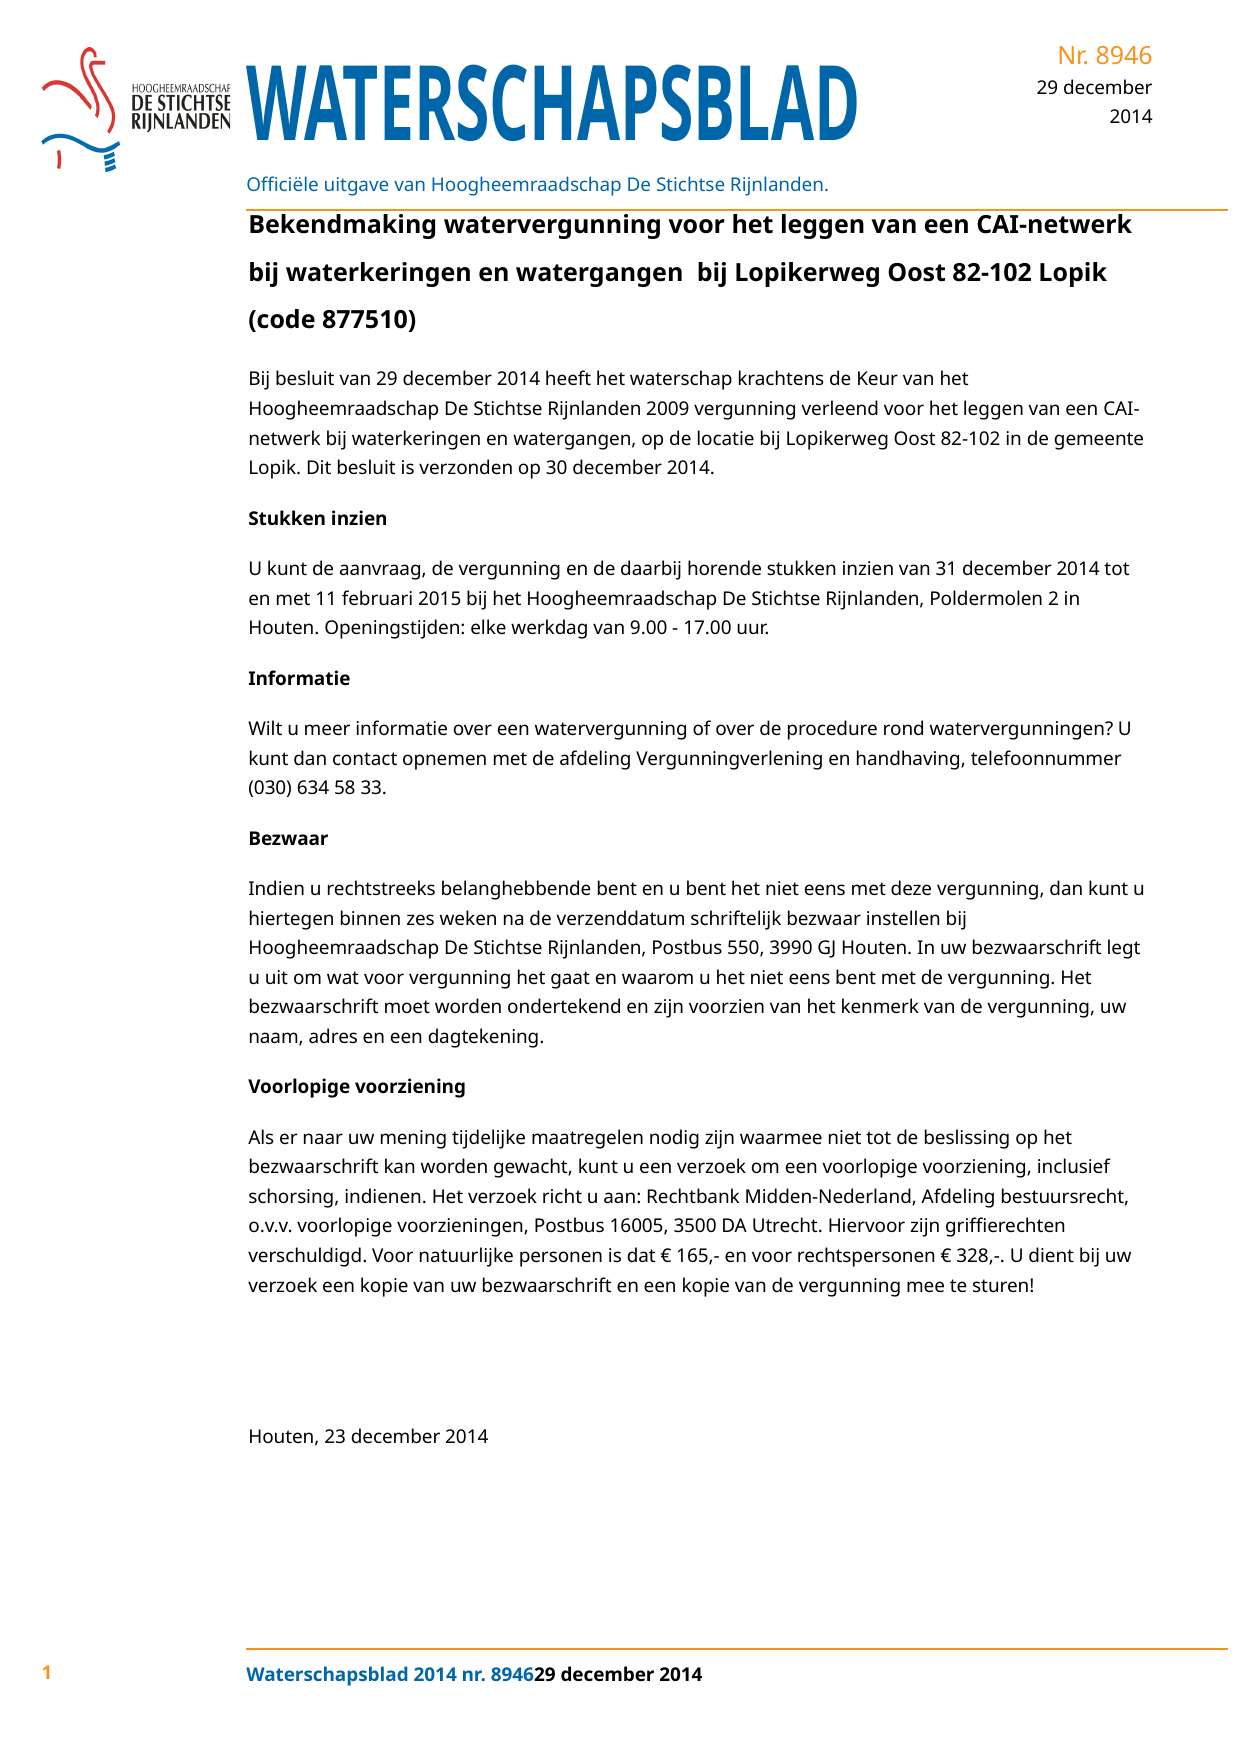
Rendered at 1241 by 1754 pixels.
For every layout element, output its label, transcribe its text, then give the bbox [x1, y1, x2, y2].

text Stukken inzien [248, 505, 1152, 530]
text Voorlopige voorziening [248, 1073, 1152, 1099]
picture [41, 47, 231, 172]
text Wilt u meer informatie over een watervergunning of over de procedure rond watervergunningen? U kunt dan contact opnemen met de afdeling Vergunningverlening en handhaving, telefoonnummer (030) 634 58 33. [248, 715, 1152, 800]
text Bekendmaking watervergunning voor het leggen van een CAI-netwerk bij waterkeringen en watergangen bij Lopikerweg Oost 82-102 Lopik (code 877510) [248, 211, 1152, 336]
text U kunt de aanvraag, de vergunning en de daarbij horende stukken inzien van 31 december 2014 tot en met 11 februari 2015 bij het Hoogheemraadschap De Stichtse Rijnlanden, Poldermolen 2 in Houten. Openingstijden: elke werkdag van 9.00 - 17.00 uur. [248, 555, 1152, 640]
text Indien u rechtstreeks belanghebbende bent en u bent het niet eens met deze vergunning, dan kunt u hiertegen binnen zes weken na de verzenddatum schriftelijk bezwaar instellen bij Hoogheemraadschap De Stichtse Rijnlanden, Postbus 550, 3990 GJ Houten. In uw bezwaarschrift legt u uit om wat voor vergunning het gaat en waarom u het niet eens bent met de vergunning. Het bezwaarschrift moet worden ondertekend en zijn voorzien van het kenmerk van de vergunning, uw naam, adres en een dagtekening. [248, 875, 1152, 1049]
text Houten, 23 december 2014 [248, 1423, 1152, 1449]
text Als er naar uw mening tijdelijke maatregelen nodig zijn waarmee niet tot de beslissing op het bezwaarschrift kan worden gewacht, kunt u een verzoek om een voorlopige voorziening, inclusief schorsing, indienen. Het verzoek richt u aan: Rechtbank Midden-Nederland, Afdeling bestuursrecht, o.v.v. voorlopige voorzieningen, Postbus 16005, 3500 DA Utrecht. Hiervoor zijn griffierechten verschuldigd. Voor natuurlijke personen is dat € 165,- en voor rechtspersonen € 328,-. U dient bij uw verzoek een kopie van uw bezwaarschrift en een kopie van de vergunning mee te sturen! [248, 1124, 1152, 1297]
text Bij besluit van 29 december 2014 heeft het waterschap krachtens de Keur van het Hoogheemraadschap De Stichtse Rijnlanden 2009 vergunning verleend voor het leggen van een CAI-netwerk bij waterkeringen en watergangen, op de locatie bij Lopikerweg Oost 82-102 in de gemeente Lopik. Dit besluit is verzonden op 30 december 2014. [248, 366, 1152, 480]
text Bezwaar [248, 825, 1152, 850]
text Informatie [248, 665, 1152, 690]
